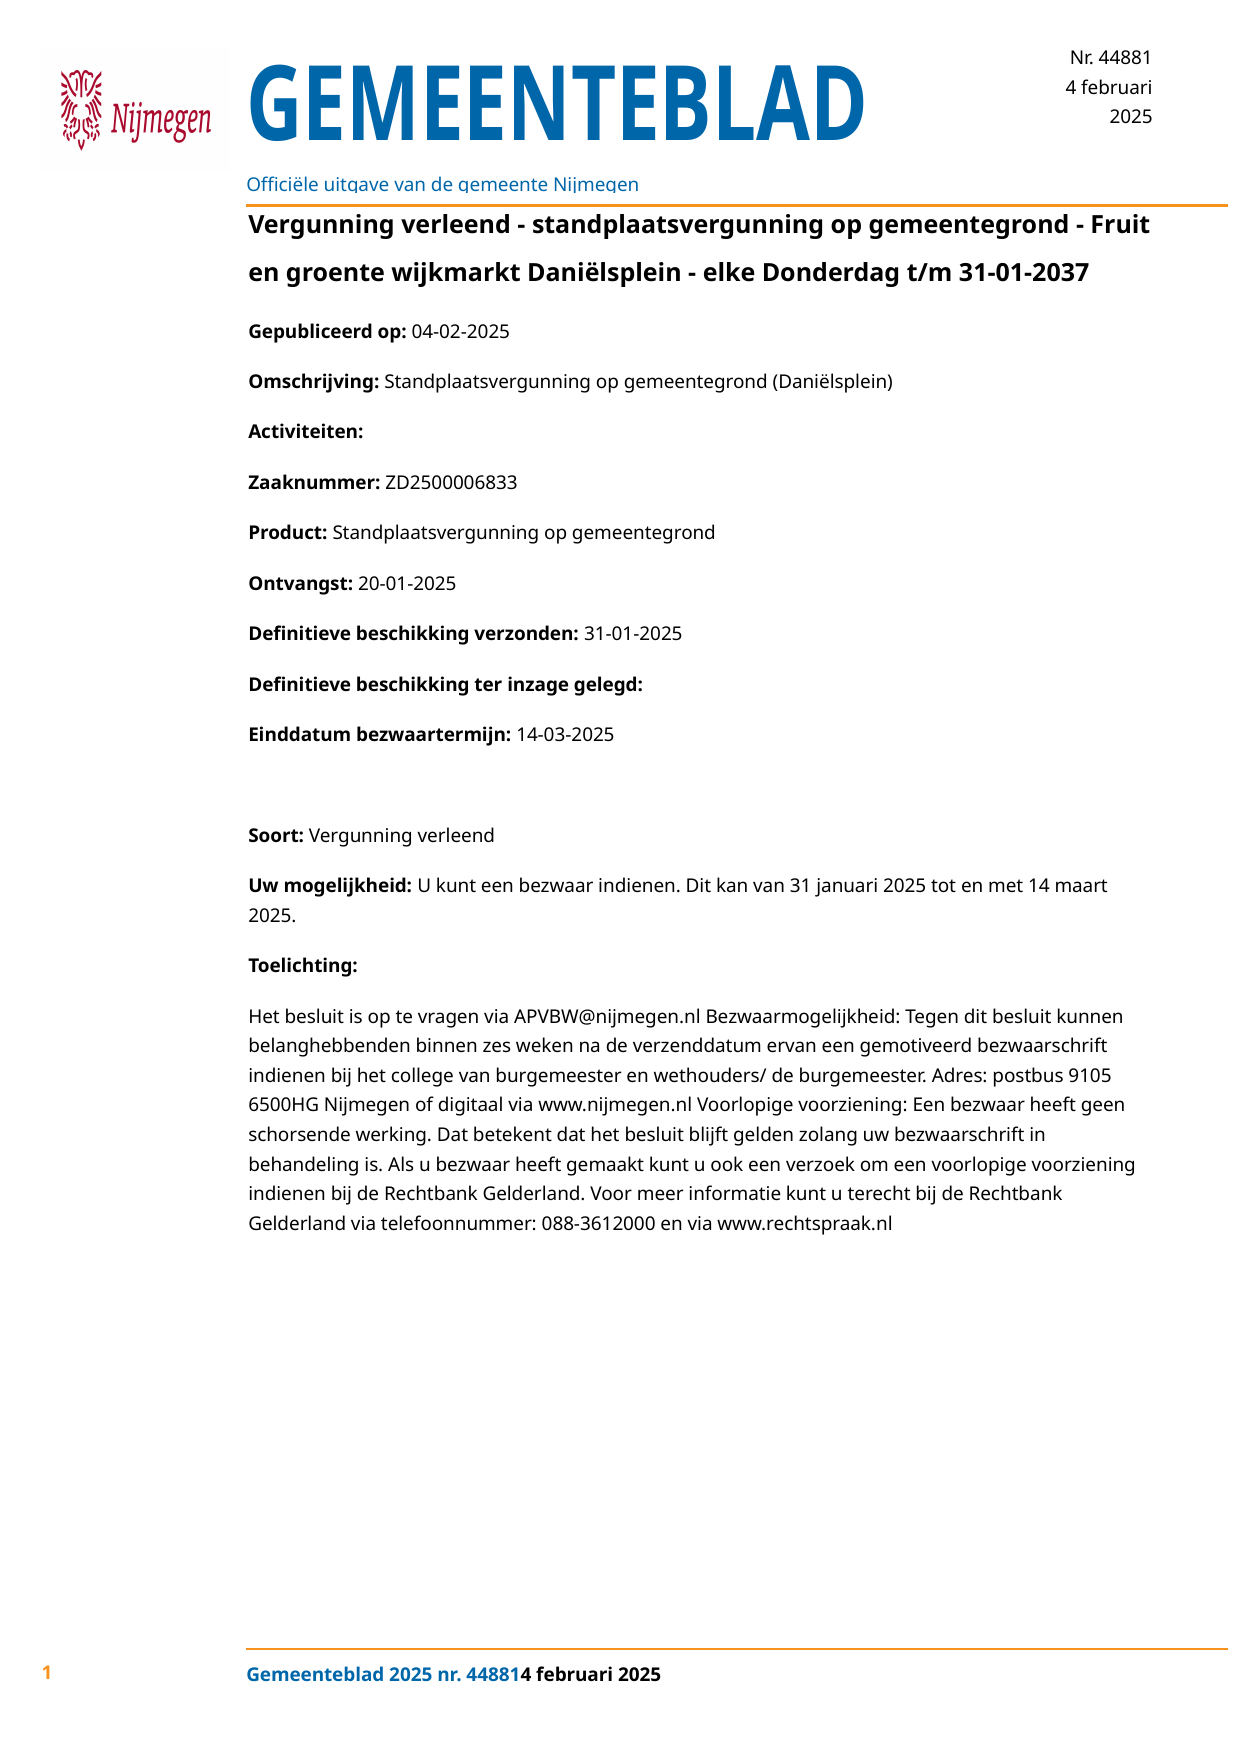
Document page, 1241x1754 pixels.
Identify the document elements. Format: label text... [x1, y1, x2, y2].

text Definitieve beschikking verzonden: 31-01-2025 [248, 620, 1152, 646]
text Product: Standplaatsvergunning op gemeentegrond [248, 519, 1152, 545]
text Gepubliceerd op: 04-02-2025 [248, 318, 1152, 344]
picture [41, 47, 231, 172]
text Het besluit is op te vragen via APVBW@nijmegen.nl Bezwaarmogelijkheid: Tegen dit besluit kunnen belanghebbenden binnen zes weken na de verzenddatum ervan een gemotiveerd bezwaarschrift indienen bij het college van burgemeester en wethouders/ de burgemeester. Adres: postbus 9105 6500HG Nijmegen of digitaal via www.nijmegen.nl Voorlopige voorziening: Een bezwaar heeft geen schorsende werking. Dat betekent dat het besluit blijft gelden zolang uw bezwaarschrift in behandeling is. Als u bezwaar heeft gemaakt kunt u ook een verzoek om een voorlopige voorziening indienen bij de Rechtbank Gelderland. Voor meer informatie kunt u terecht bij de Rechtbank Gelderland via telefoonnummer: 088-3612000 en via www.rechtspraak.nl [248, 1003, 1152, 1236]
text Definitieve beschikking ter inzage gelegd: [248, 671, 1152, 697]
text Omschrijving: Standplaatsvergunning op gemeentegrond (Daniëlsplein) [248, 368, 1152, 394]
text Ontvangst: 20-01-2025 [248, 570, 1152, 596]
text Uw mogelijkheid: U kunt een bezwaar indienen. Dit kan van 31 januari 2025 tot en met 14 maart 2025. [248, 872, 1152, 928]
text Einddatum bezwaartermijn: 14-03-2025 [248, 721, 1152, 747]
text Soort: Vergunning verleend [248, 822, 1152, 848]
text Toelichting: [248, 952, 1152, 978]
text Zaaknummer: ZD2500006833 [248, 469, 1152, 495]
text Vergunning verleend - standplaatsvergunning op gemeentegrond - Fruit en groente wijkmarkt Daniëlsplein - elke Donderdag t/m 31-01-2037 [248, 207, 1152, 288]
text Activiteiten: [248, 419, 1152, 444]
